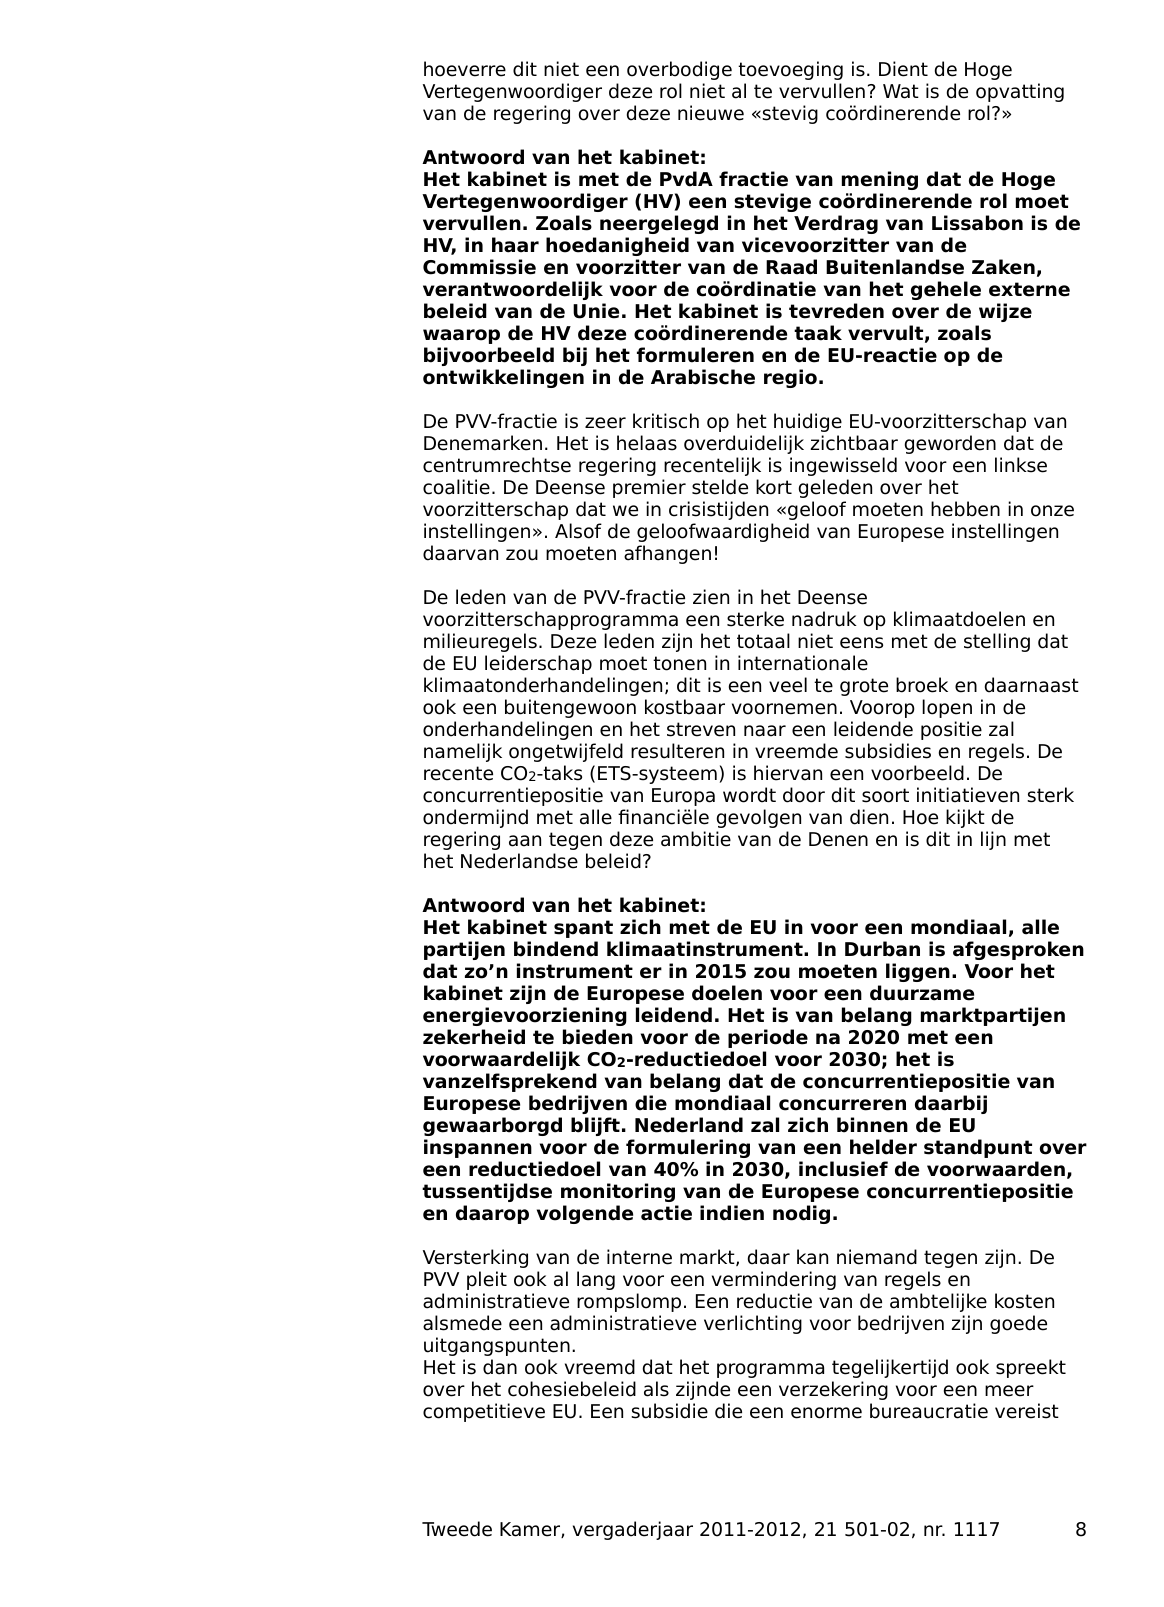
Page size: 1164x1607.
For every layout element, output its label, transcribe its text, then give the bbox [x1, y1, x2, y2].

text hoeverre dit niet een overbodige toevoeging is. Dient de Hoge Vertegenwoordiger deze rol niet al te vervullen? Wat is de opvatting van de regering over deze nieuwe «stevig coördinerende rol?» [422, 59, 1087, 125]
text Versterking van de interne markt, daar kan niemand tegen zijn. De PVV pleit ook al lang voor een vermindering van regels en administratieve rompslomp. Een reductie van de ambtelijke kosten alsmede een administratieve verlichting voor bedrijven zijn goede uitgangspunten. [422, 1247, 1087, 1357]
text Antwoord van het kabinet: [422, 895, 1087, 917]
text Het is dan ook vreemd dat het programma tegelijkertijd ook spreekt over het cohesiebeleid als zijnde een verzekering voor een meer competitieve EU. Een subsidie die een enorme bureaucratie vereist [422, 1357, 1087, 1423]
text Antwoord van het kabinet: [422, 147, 1087, 169]
text Het kabinet spant zich met de EU in voor een mondiaal, alle partijen bindend klimaatinstrument. In Durban is afgesproken dat zo’n instrument er in 2015 zou moeten liggen. Voor het kabinet zijn de Europese doelen voor een duurzame energievoorziening leidend. Het is van belang marktpartijen zekerheid te bieden voor de periode na 2020 met een voorwaardelijk CO2-reductiedoel voor 2030; het is vanzelfsprekend van belang dat de concurrentiepositie van Europese bedrijven die mondiaal concurreren daarbij gewaarborgd blijft. Nederland zal zich binnen de EU inspannen voor de formulering van een helder standpunt over een reductiedoel van 40% in 2030, inclusief de voorwaarden, tussentijdse monitoring van de Europese concurrentiepositie en daarop volgende actie indien nodig. [422, 917, 1087, 1225]
text De leden van de PVV-fractie zien in het Deense voorzitterschapprogramma een sterke nadruk op klimaatdoelen en milieuregels. Deze leden zijn het totaal niet eens met de stelling dat de EU leiderschap moet tonen in internationale klimaatonderhandelingen; dit is een veel te grote broek en daarnaast ook een buitengewoon kostbaar voornemen. Voorop lopen in de onderhandelingen en het streven naar een leidende positie zal namelijk ongetwijfeld resulteren in vreemde subsidies en regels. De recente CO2-taks (ETS-systeem) is hiervan een voorbeeld. De concurrentiepositie van Europa wordt door dit soort initiatieven sterk ondermijnd met alle financiële gevolgen van dien. Hoe kijkt de regering aan tegen deze ambitie van de Denen en is dit in lijn met het Nederlandse beleid? [422, 587, 1087, 873]
text De PVV-fractie is zeer kritisch op het huidige EU-voorzitterschap van Denemarken. Het is helaas overduidelijk zichtbaar geworden dat de centrumrechtse regering recentelijk is ingewisseld voor een linkse coalitie. De Deense premier stelde kort geleden over het voorzitterschap dat we in crisistijden «geloof moeten hebben in onze instellingen». Alsof de geloofwaardigheid van Europese instellingen daarvan zou moeten afhangen! [422, 411, 1087, 565]
text Het kabinet is met de PvdA fractie van mening dat de Hoge Vertegenwoordiger (HV) een stevige coördinerende rol moet vervullen. Zoals neergelegd in het Verdrag van Lissabon is de HV, in haar hoedanigheid van vicevoorzitter van de Commissie en voorzitter van de Raad Buitenlandse Zaken, verantwoordelijk voor de coördinatie van het gehele externe beleid van de Unie. Het kabinet is tevreden over de wijze waarop de HV deze coördinerende taak vervult, zoals bijvoorbeeld bij het formuleren en de EU-reactie op de ontwikkelingen in de Arabische regio. [422, 169, 1087, 389]
